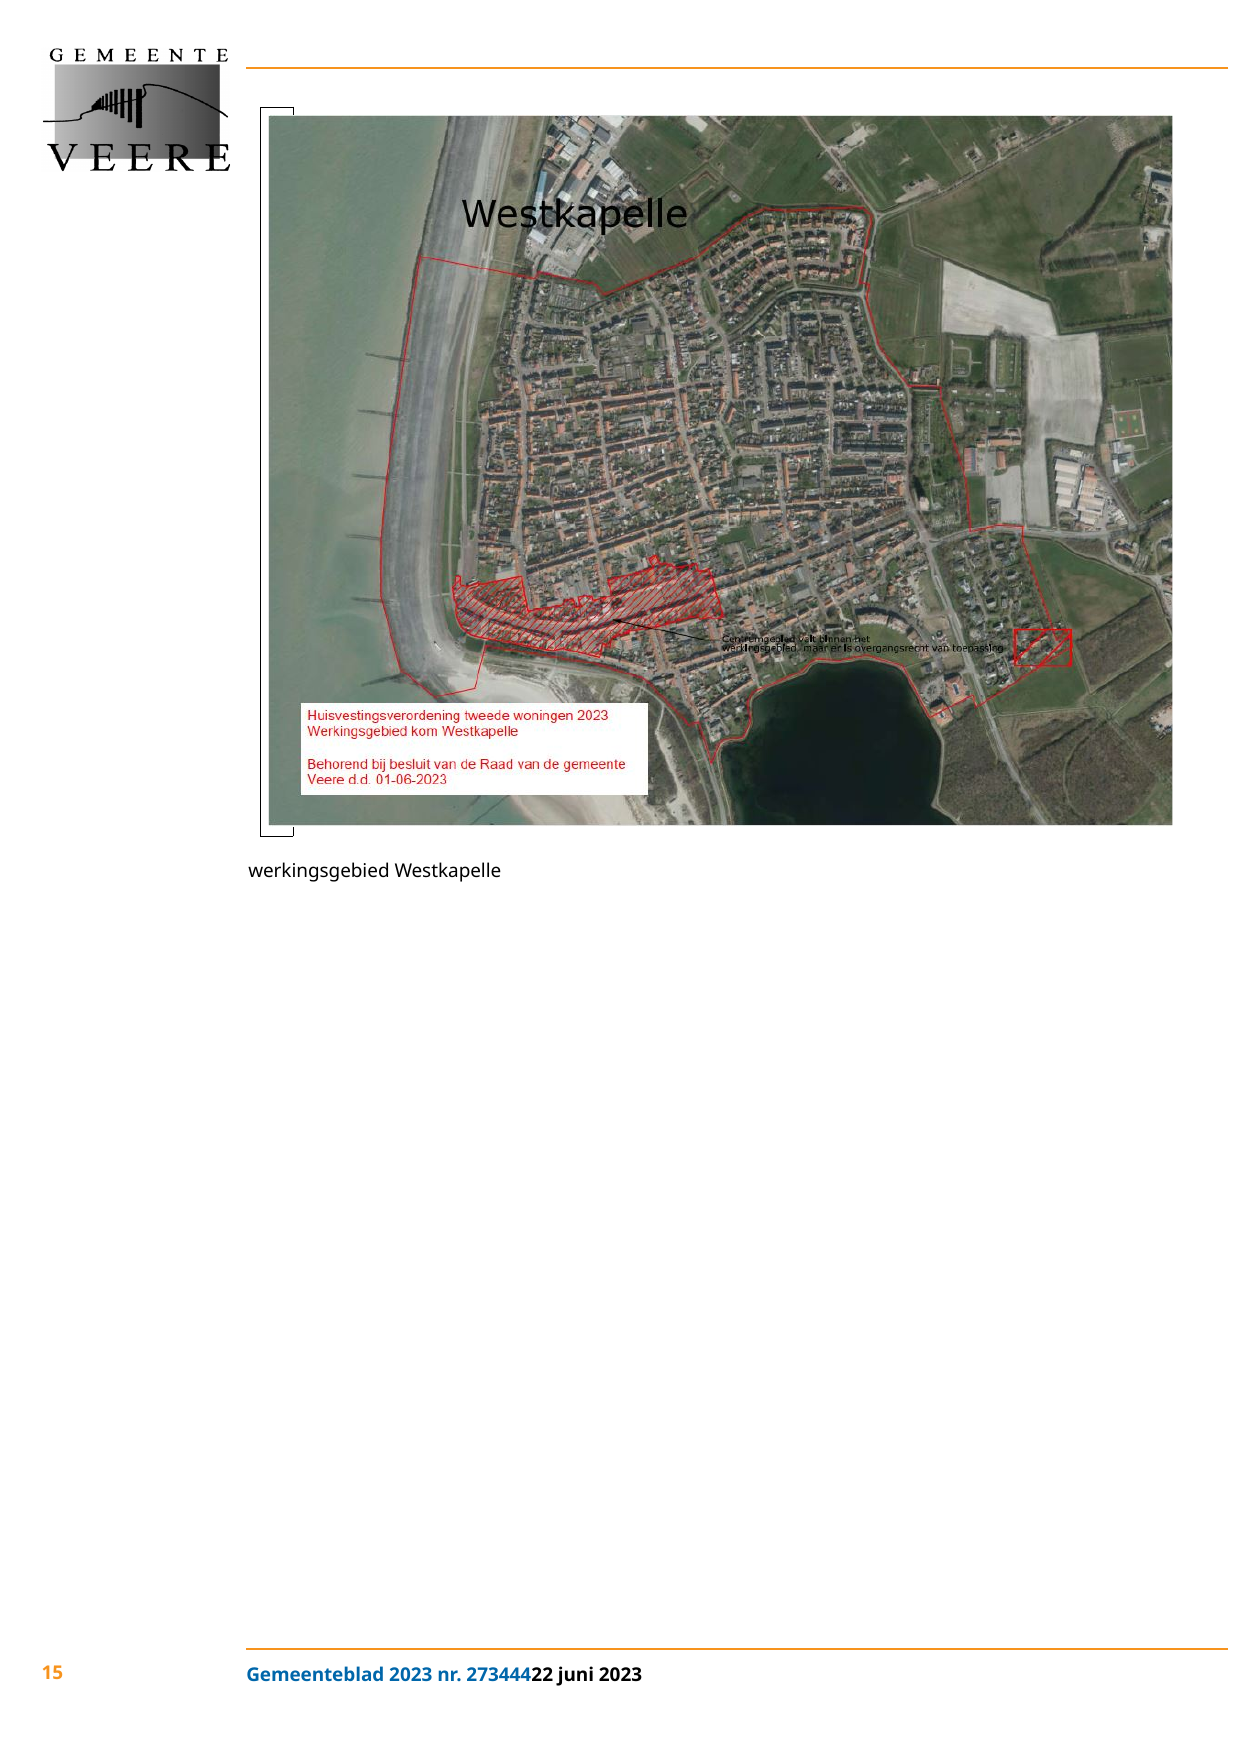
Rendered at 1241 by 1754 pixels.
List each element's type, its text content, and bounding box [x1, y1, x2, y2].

picture [268, 115, 1173, 827]
picture [41, 47, 231, 172]
text werkingsgebied Westkapelle [248, 857, 1152, 883]
